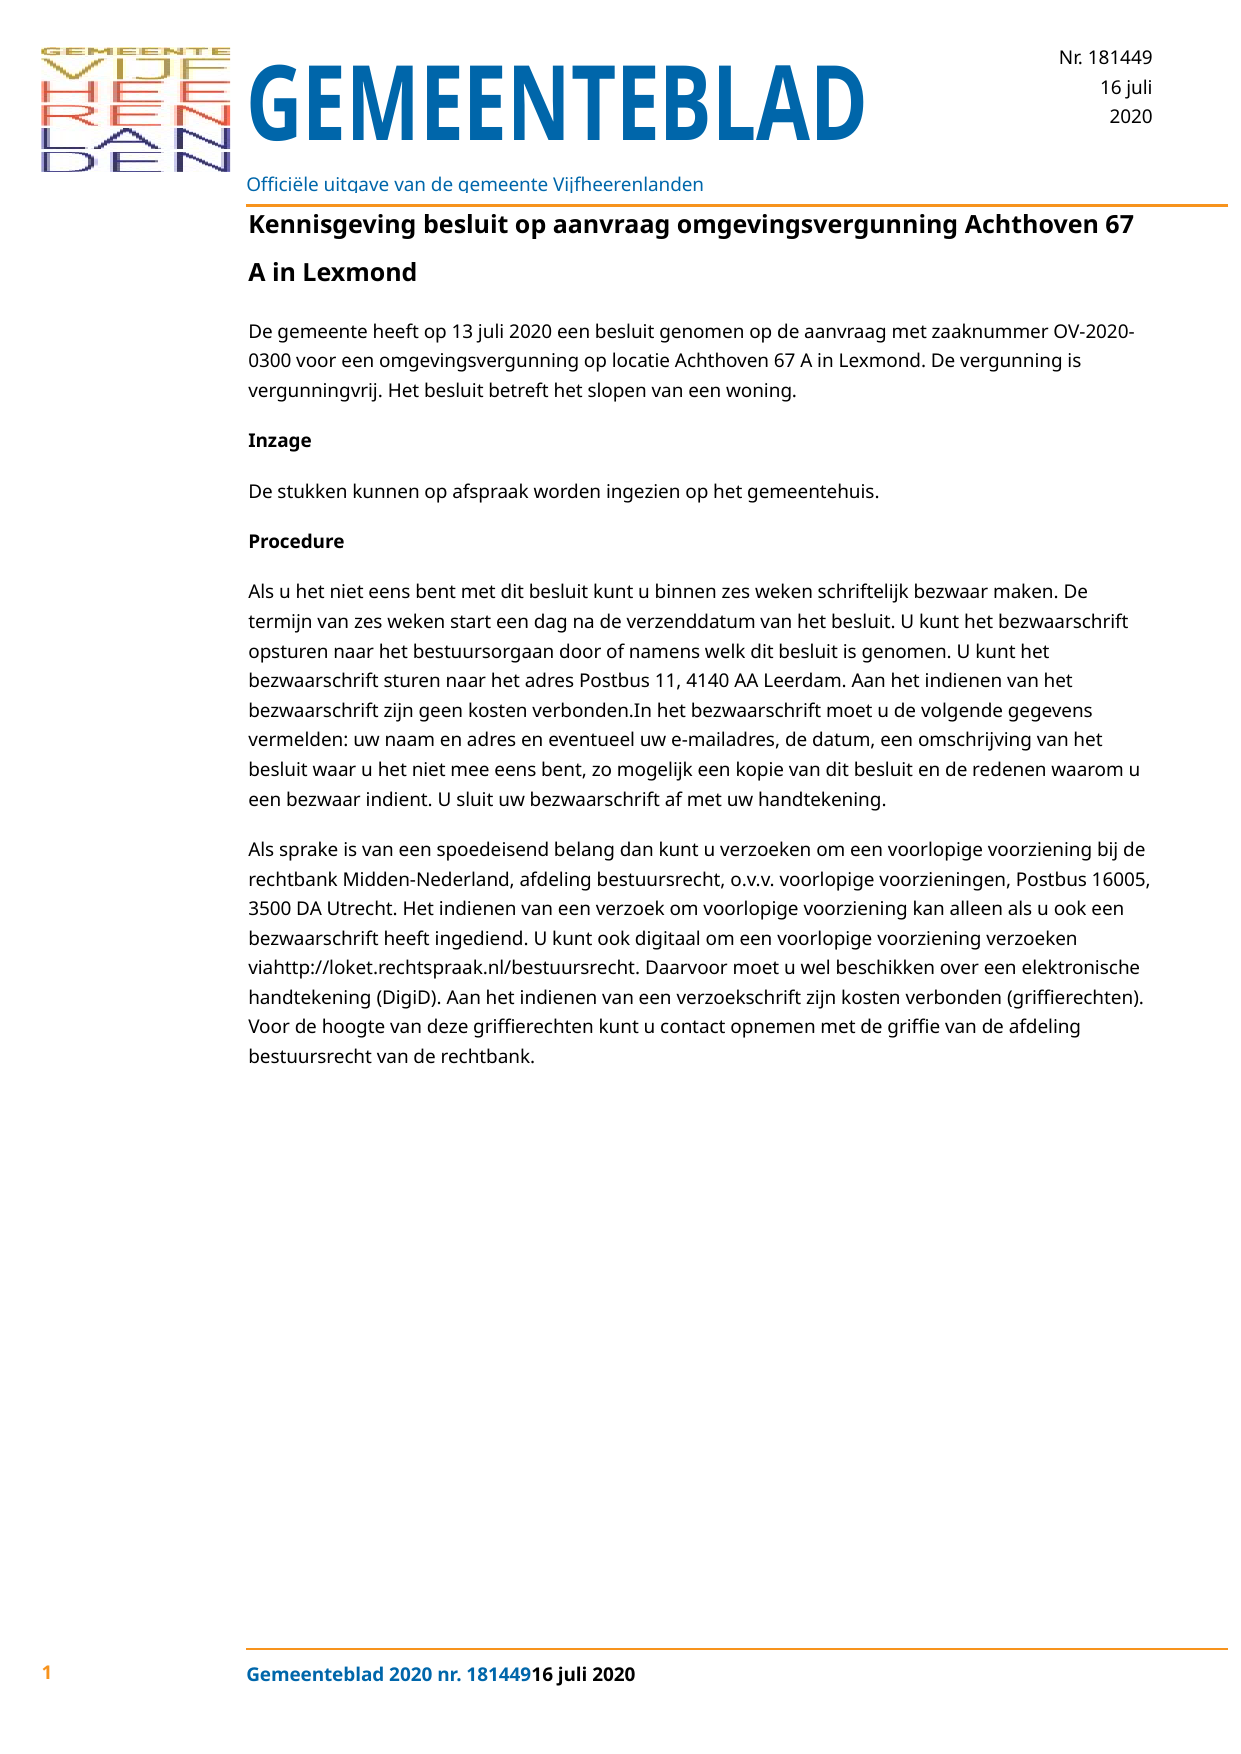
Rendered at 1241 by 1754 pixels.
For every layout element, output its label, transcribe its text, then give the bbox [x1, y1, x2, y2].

text De stukken kunnen op afspraak worden ingezien op het gemeentehuis. [248, 478, 1152, 504]
text Inzage [248, 427, 1152, 453]
text Kennisgeving besluit op aanvraag omgevingsvergunning Achthoven 67 A in Lexmond [248, 207, 1152, 288]
text Als u het niet eens bent met dit besluit kunt u binnen zes weken schriftelijk bezwaar maken. De termijn van zes weken start een dag na de verzenddatum van het besluit. U kunt het bezwaarschrift opsturen naar het bestuursorgaan door of namens welk dit besluit is genomen. U kunt het bezwaarschrift sturen naar het adres Postbus 11, 4140 AA Leerdam. Aan het indienen van het bezwaarschrift zijn geen kosten verbonden.In het bezwaarschrift moet u de volgende gegevens vermelden: uw naam en adres en eventueel uw e-mailadres, de datum, een omschrijving van het besluit waar u het niet mee eens bent, zo mogelijk een kopie van dit besluit en de redenen waarom u een bezwaar indient. U sluit uw bezwaarschrift af met uw handtekening. [248, 579, 1152, 812]
text De gemeente heeft op 13 juli 2020 een besluit genomen op de aanvraag met zaaknummer OV-2020-0300 voor een omgevingsvergunning op locatie Achthoven 67 A in Lexmond. De vergunning is vergunningvrij. Het besluit betreft het slopen van een woning. [248, 318, 1152, 403]
text Als sprake is van een spoedeisend belang dan kunt u verzoeken om een voorlopige voorziening bij de rechtbank Midden-Nederland, afdeling bestuursrecht, o.v.v. voorlopige voorzieningen, Postbus 16005, 3500 DA Utrecht. Het indienen van een verzoek om voorlopige voorziening kan alleen als u ook een bezwaarschrift heeft ingediend. U kunt ook digitaal om een voorlopige voorziening verzoeken viahttp://loket.rechtspraak.nl/bestuursrecht. Daarvoor moet u wel beschikken over een elektronische handtekening (DigiD). Aan het indienen van een verzoekschrift zijn kosten verbonden (griffierechten). Voor de hoogte van deze griffierechten kunt u contact opnemen met de griffie van de afdeling bestuursrecht van de rechtbank. [248, 836, 1152, 1069]
text Procedure [248, 528, 1152, 554]
picture [41, 47, 231, 172]
